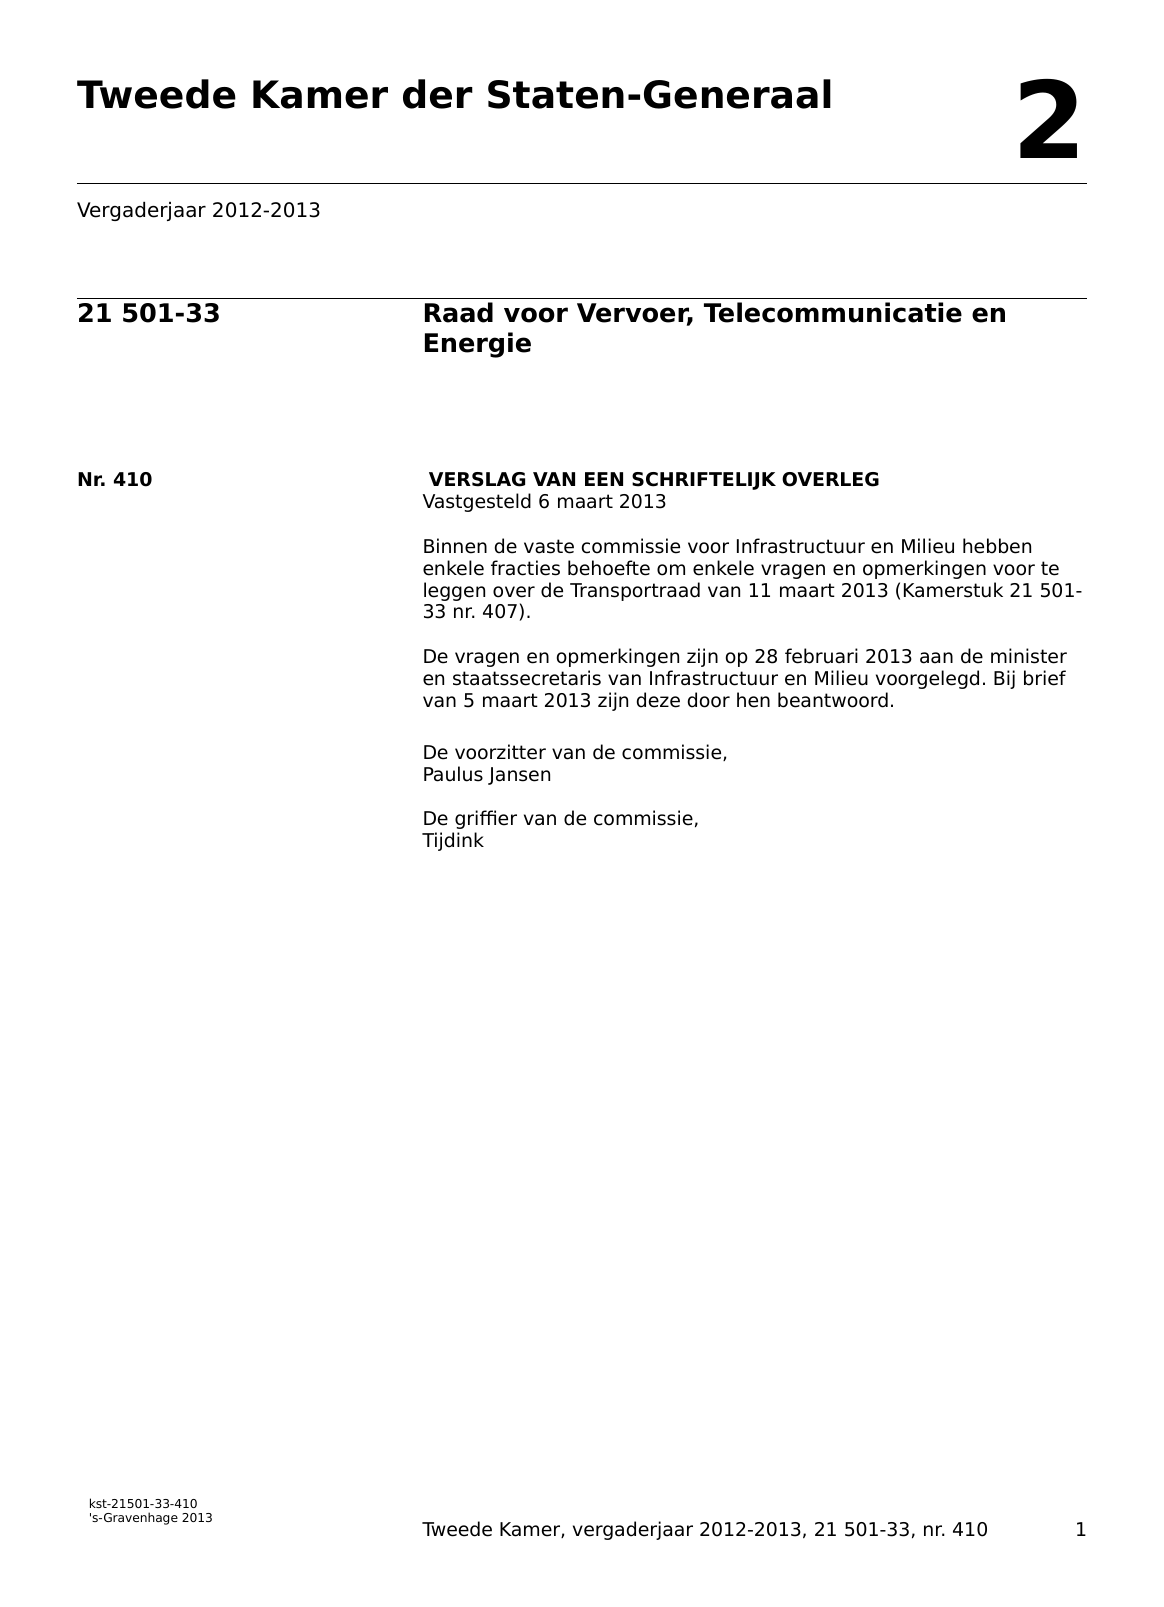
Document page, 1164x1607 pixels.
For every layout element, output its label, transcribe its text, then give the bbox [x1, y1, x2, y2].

table_header Tweede Kamer der Staten-Generaal [77, 59, 886, 183]
text kst-21501-33-410 [88, 1497, 323, 1511]
text De vragen en opmerkingen zijn op 28 februari 2013 aan de minister en staatssecretaris van Infrastructuur en Milieu voorgelegd. Bij brief van 5 maart 2013 zijn deze door hen beantwoord. [422, 646, 1087, 712]
text 's-Gravenhage 2013 [88, 1511, 323, 1525]
subtitle Nr. 410 VERSLAG VAN EEN SCHRIFTELIJK OVERLEG [77, 469, 1087, 491]
text Vastgesteld 6 maart 2013 [422, 491, 1087, 513]
text De griffier van de commissie, Tijdink [422, 808, 1087, 852]
text De voorzitter van de commissie, Paulus Jansen [422, 742, 1087, 786]
subtitle 21 501-33 Raad voor Vervoer, Telecommunicatie en Energie [77, 299, 1087, 358]
text Binnen de vaste commissie voor Infrastructuur en Milieu hebben enkele fracties behoefte om enkele vragen en opmerkingen voor te leggen over de Transportraad van 11 maart 2013 (Kamerstuk 21 501-33 nr. 407). [422, 536, 1087, 623]
table_cell Vergaderjaar 2012-2013 [77, 184, 1087, 298]
table_header 2 [886, 59, 1087, 183]
